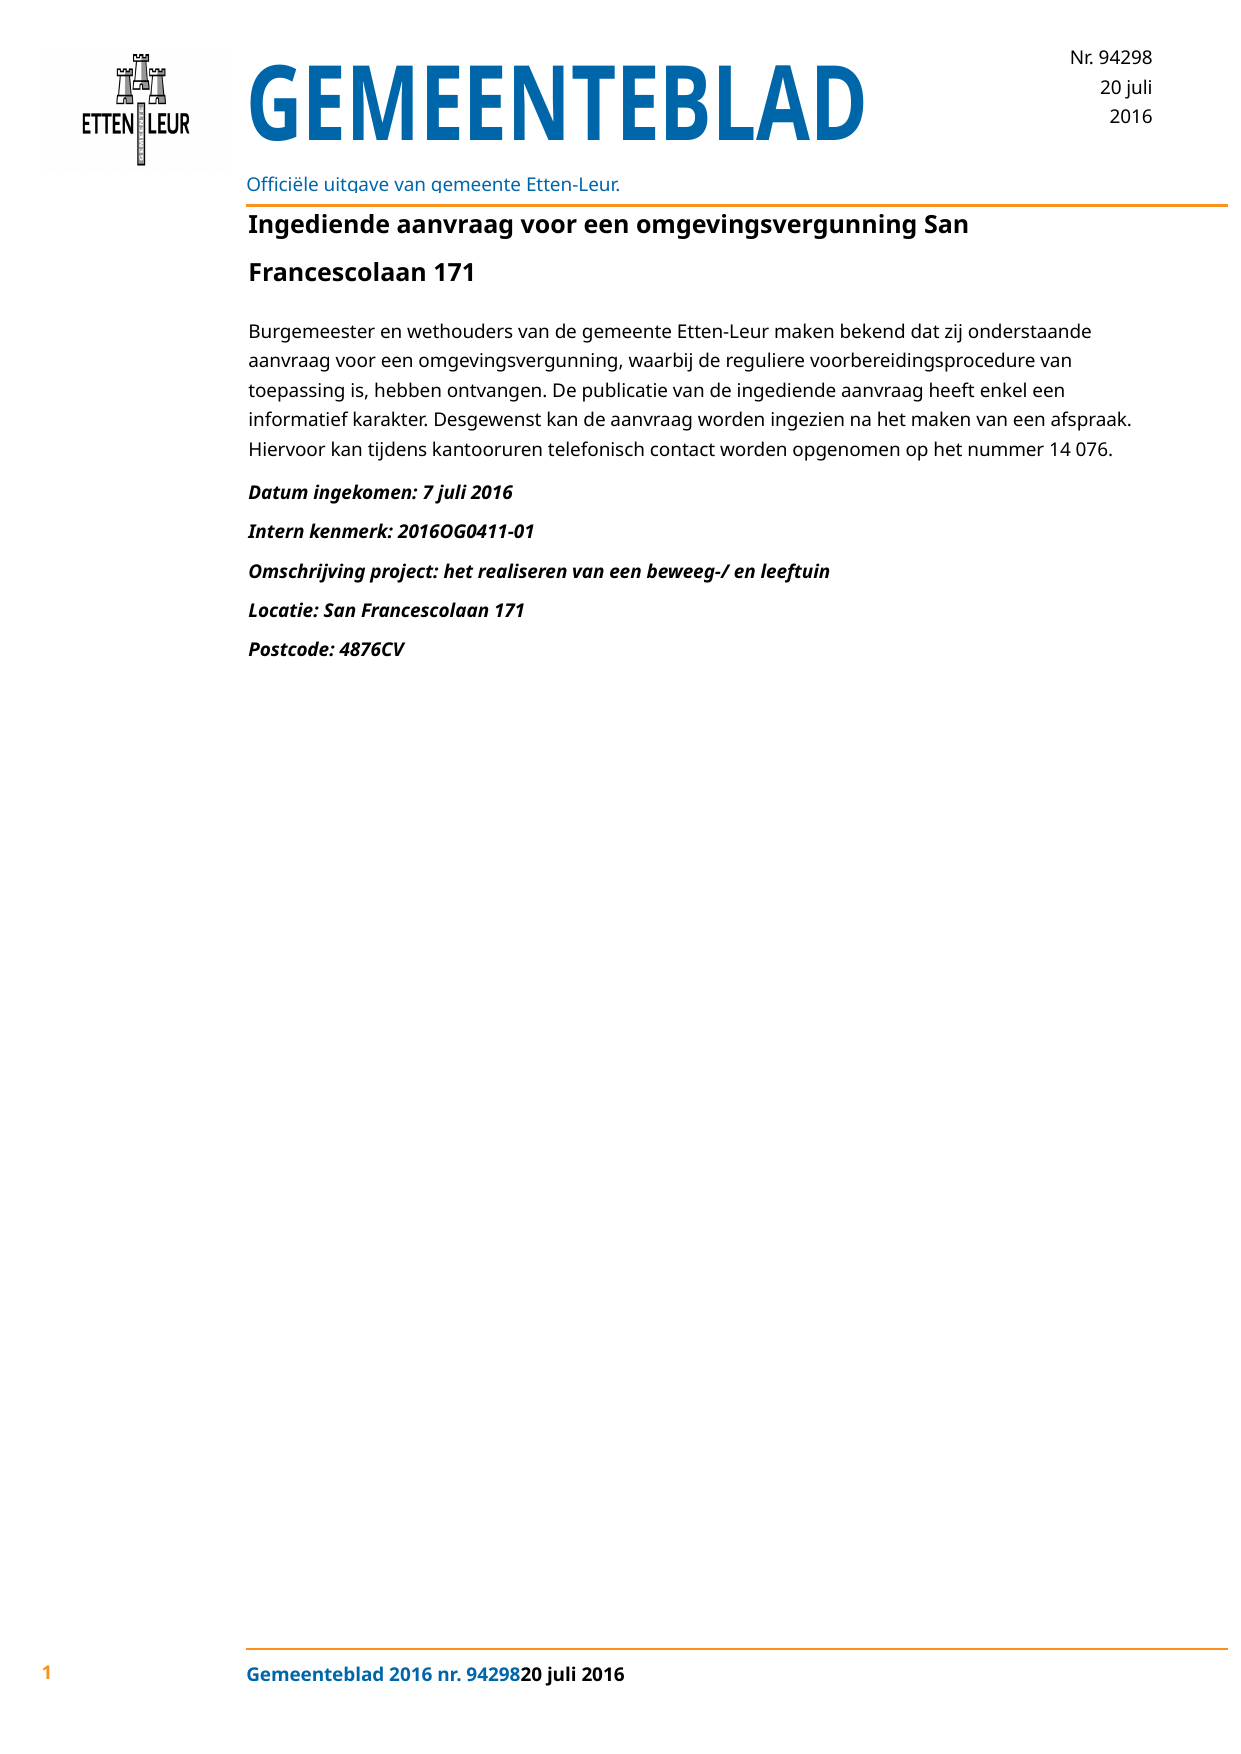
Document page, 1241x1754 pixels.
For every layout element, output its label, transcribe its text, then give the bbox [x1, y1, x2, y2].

picture [41, 47, 231, 172]
text Omschrijving project: het realiseren van een beweeg-/ en leeftuin [248, 558, 1152, 584]
text Burgemeester en wethouders van de gemeente Etten-Leur maken bekend dat zij onderstaande aanvraag voor een omgevingsvergunning, waarbij de reguliere voorbereidingsprocedure van toepassing is, hebben ontvangen. De publicatie van de ingediende aanvraag heeft enkel een informatief karakter. Desgewenst kan de aanvraag worden ingezien na het maken van een afspraak. Hiervoor kan tijdens kantooruren telefonisch contact worden opgenomen op het nummer 14 076. [248, 318, 1152, 462]
text Ingediende aanvraag voor een omgevingsvergunning San Francescolaan 171 [248, 207, 1152, 288]
text Datum ingekomen: 7 juli 2016 [248, 479, 1152, 505]
text Locatie: San Francescolaan 171 [248, 597, 1152, 623]
text Postcode: 4876CV [248, 636, 1152, 662]
text Intern kenmerk: 2016OG0411-01 [248, 519, 1152, 544]
